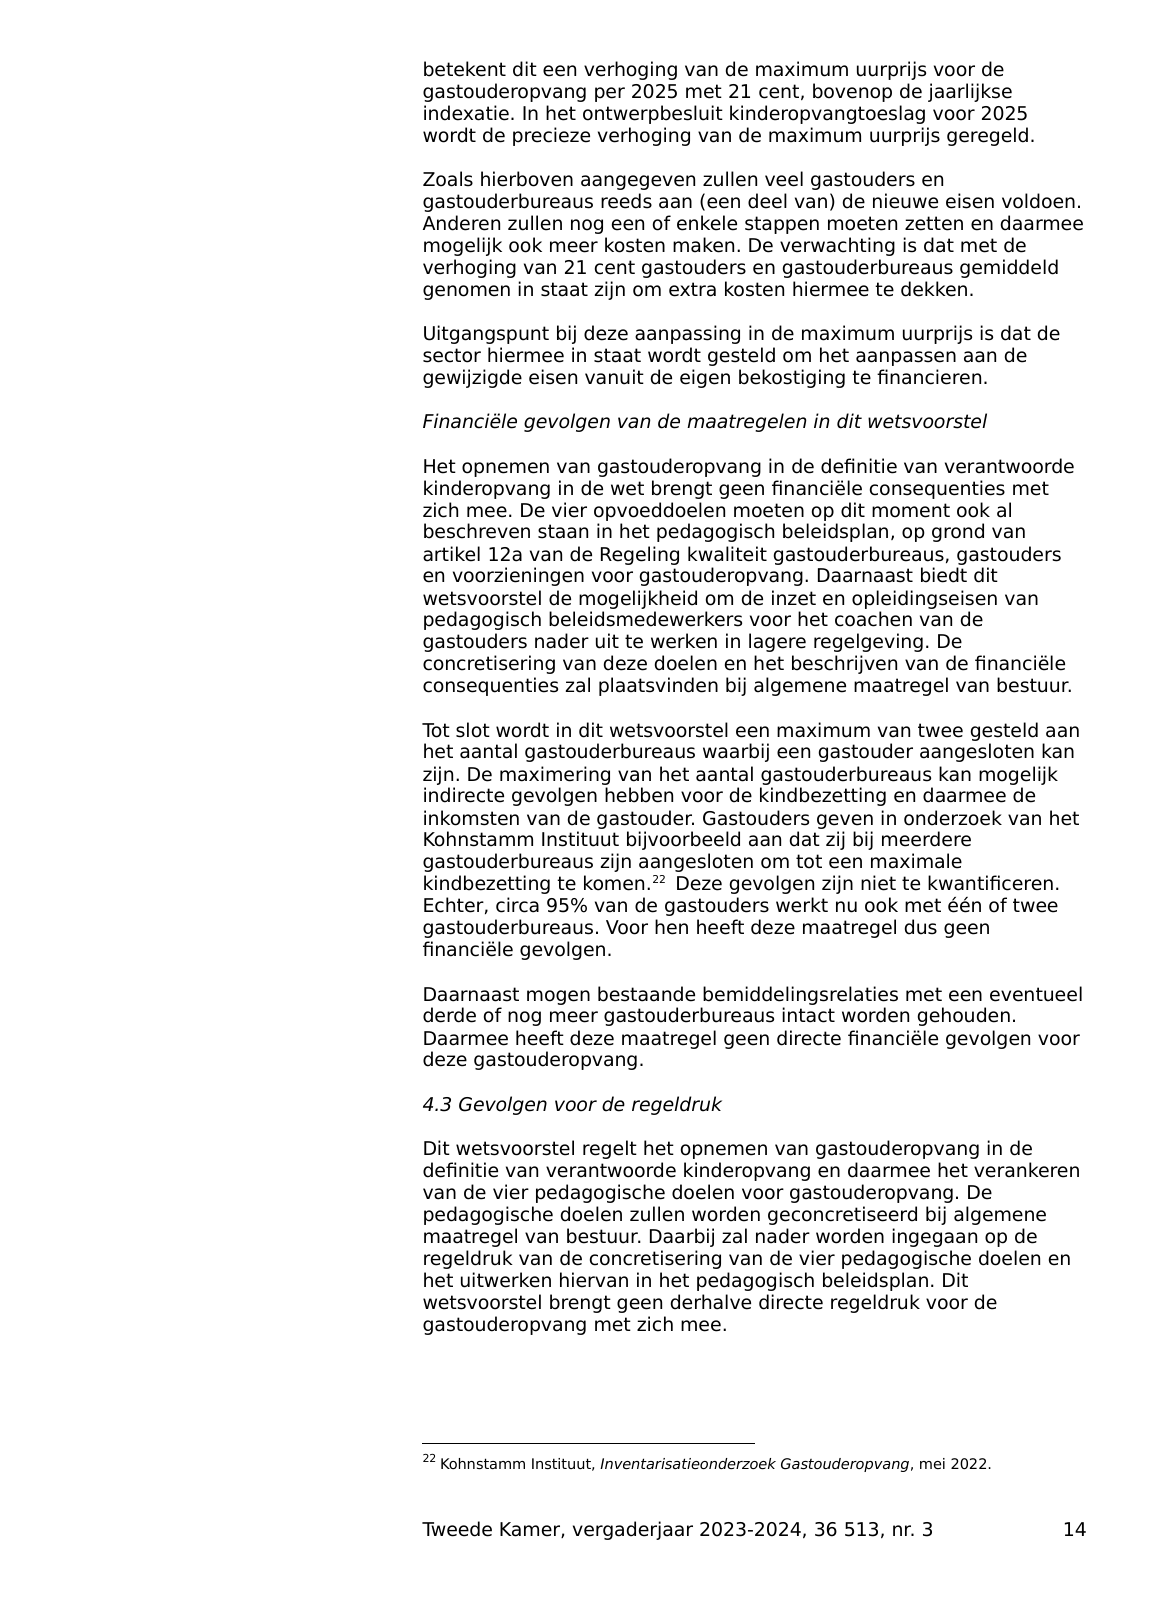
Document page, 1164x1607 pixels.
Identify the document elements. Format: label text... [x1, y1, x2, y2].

text Dit wetsvoorstel regelt het opnemen van gastouderopvang in de definitie van verantwoorde kinderopvang en daarmee het verankeren van de vier pedagogische doelen voor gastouderopvang. De pedagogische doelen zullen worden geconcretiseerd bij algemene maatregel van bestuur. Daarbij zal nader worden ingegaan op de regeldruk van de concretisering van de vier pedagogische doelen en het uitwerken hiervan in het pedagogisch beleidsplan. Dit wetsvoorstel brengt geen derhalve directe regeldruk voor de gastouderopvang met zich mee. [422, 1138, 1087, 1336]
text Tot slot wordt in dit wetsvoorstel een maximum van twee gesteld aan het aantal gastouderbureaus waarbij een gastouder aangesloten kan zijn. De maximering van het aantal gastouderbureaus kan mogelijk indirecte gevolgen hebben voor de kindbezetting en daarmee de inkomsten van de gastouder. Gastouders geven in onderzoek van het Kohnstamm Instituut bijvoorbeeld aan dat zij bij meerdere gastouderbureaus zijn aangesloten om tot een maximale kindbezetting te komen. Deze gevolgen zijn niet te kwantificeren. Echter, circa 95% van de gastouders werkt nu ook met één of twee gastouderbureaus. Voor hen heeft deze maatregel dus geen financiële gevolgen. [422, 719, 1087, 961]
text Kohnstamm Instituut, Inventarisatieonderzoek Gastouderopvang, mei 2022. [422, 1452, 1087, 1474]
text betekent dit een verhoging van de maximum uurprijs voor de gastouderopvang per 2025 met 21 cent, bovenop de jaarlijkse indexatie. In het ontwerpbesluit kinderopvangtoeslag voor 2025 wordt de precieze verhoging van de maximum uurprijs geregeld. [422, 59, 1087, 147]
text Daarnaast mogen bestaande bemiddelingsrelaties met een eventueel derde of nog meer gastouderbureaus intact worden gehouden. Daarmee heeft deze maatregel geen directe financiële gevolgen voor deze gastouderopvang. [422, 983, 1087, 1071]
text Zoals hierboven aangegeven zullen veel gastouders en gastouderbureaus reeds aan (een deel van) de nieuwe eisen voldoen. Anderen zullen nog een of enkele stappen moeten zetten en daarmee mogelijk ook meer kosten maken. De verwachting is dat met de verhoging van 21 cent gastouders en gastouderbureaus gemiddeld genomen in staat zijn om extra kosten hiermee te dekken. [422, 169, 1087, 301]
text Het opnemen van gastouderopvang in de definitie van verantwoorde kinderopvang in de wet brengt geen financiële consequenties met zich mee. De vier opvoeddoelen moeten op dit moment ook al beschreven staan in het pedagogisch beleidsplan, op grond van artikel 12a van de Regeling kwaliteit gastouderbureaus, gastouders en voorzieningen voor gastouderopvang. Daarnaast biedt dit wetsvoorstel de mogelijkheid om de inzet en opleidingseisen van pedagogisch beleidsmedewerkers voor het coachen van de gastouders nader uit te werken in lagere regelgeving. De concretisering van deze doelen en het beschrijven van de financiële consequenties zal plaatsvinden bij algemene maatregel van bestuur. [422, 456, 1087, 697]
subtitle Financiële gevolgen van de maatregelen in dit wetsvoorstel [422, 411, 1087, 433]
text Uitgangspunt bij deze aanpassing in de maximum uurprijs is dat de sector hiermee in staat wordt gesteld om het aanpassen aan de gewijzigde eisen vanuit de eigen bekostiging te financieren. [422, 323, 1087, 389]
subtitle 4.3 Gevolgen voor de regeldruk [422, 1093, 1087, 1116]
